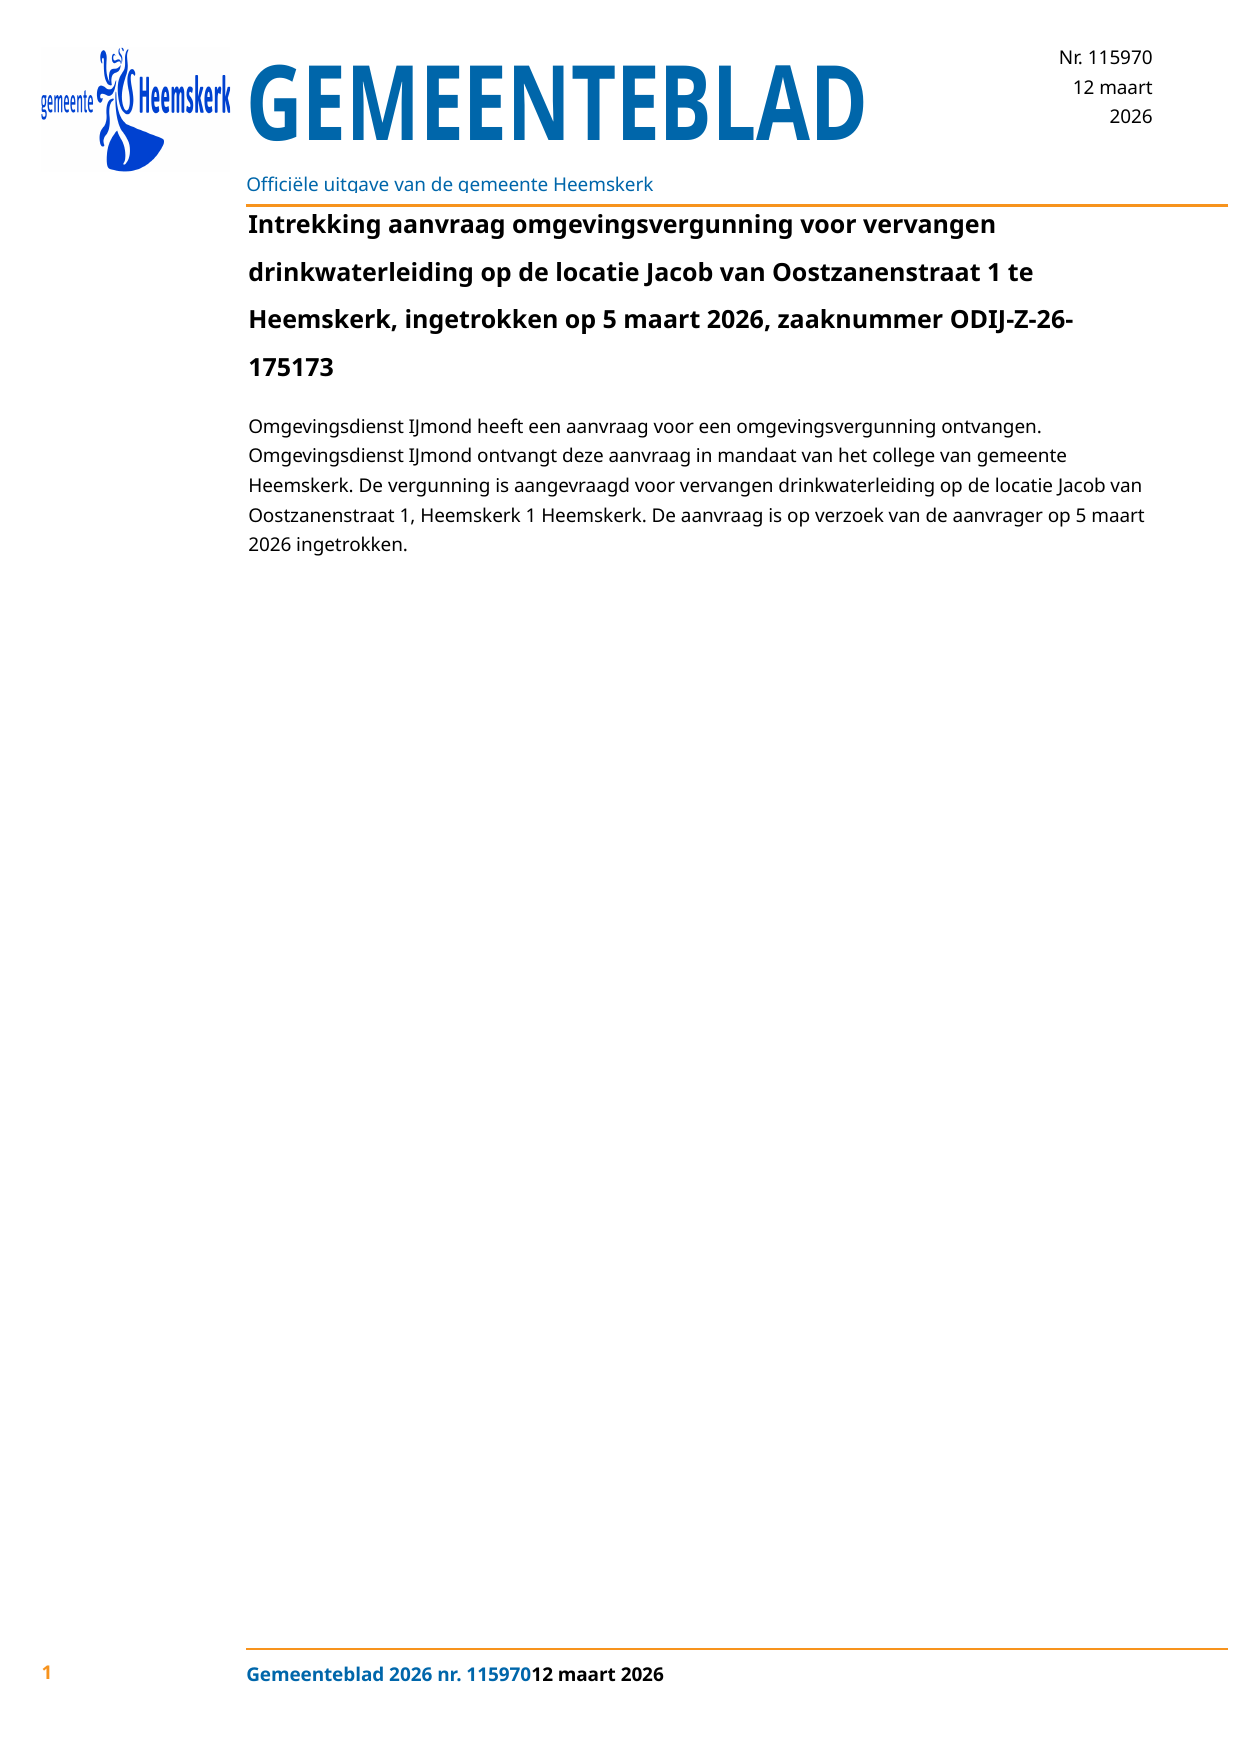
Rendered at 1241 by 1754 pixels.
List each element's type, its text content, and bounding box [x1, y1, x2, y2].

picture [41, 47, 231, 172]
text Omgevingsdienst IJmond heeft een aanvraag voor een omgevingsvergunning ontvangen. Omgevingsdienst IJmond ontvangt deze aanvraag in mandaat van het college van gemeente Heemskerk. De vergunning is aangevraagd voor vervangen drinkwaterleiding op de locatie Jacob van Oostzanenstraat 1, Heemskerk 1 Heemskerk. De aanvraag is op verzoek van de aanvrager op 5 maart 2026 ingetrokken. [248, 413, 1152, 557]
text Intrekking aanvraag omgevingsvergunning voor vervangen drinkwaterleiding op de locatie Jacob van Oostzanenstraat 1 te Heemskerk, ingetrokken op 5 maart 2026, zaaknummer ODIJ-Z-26-175173 [248, 207, 1152, 384]
